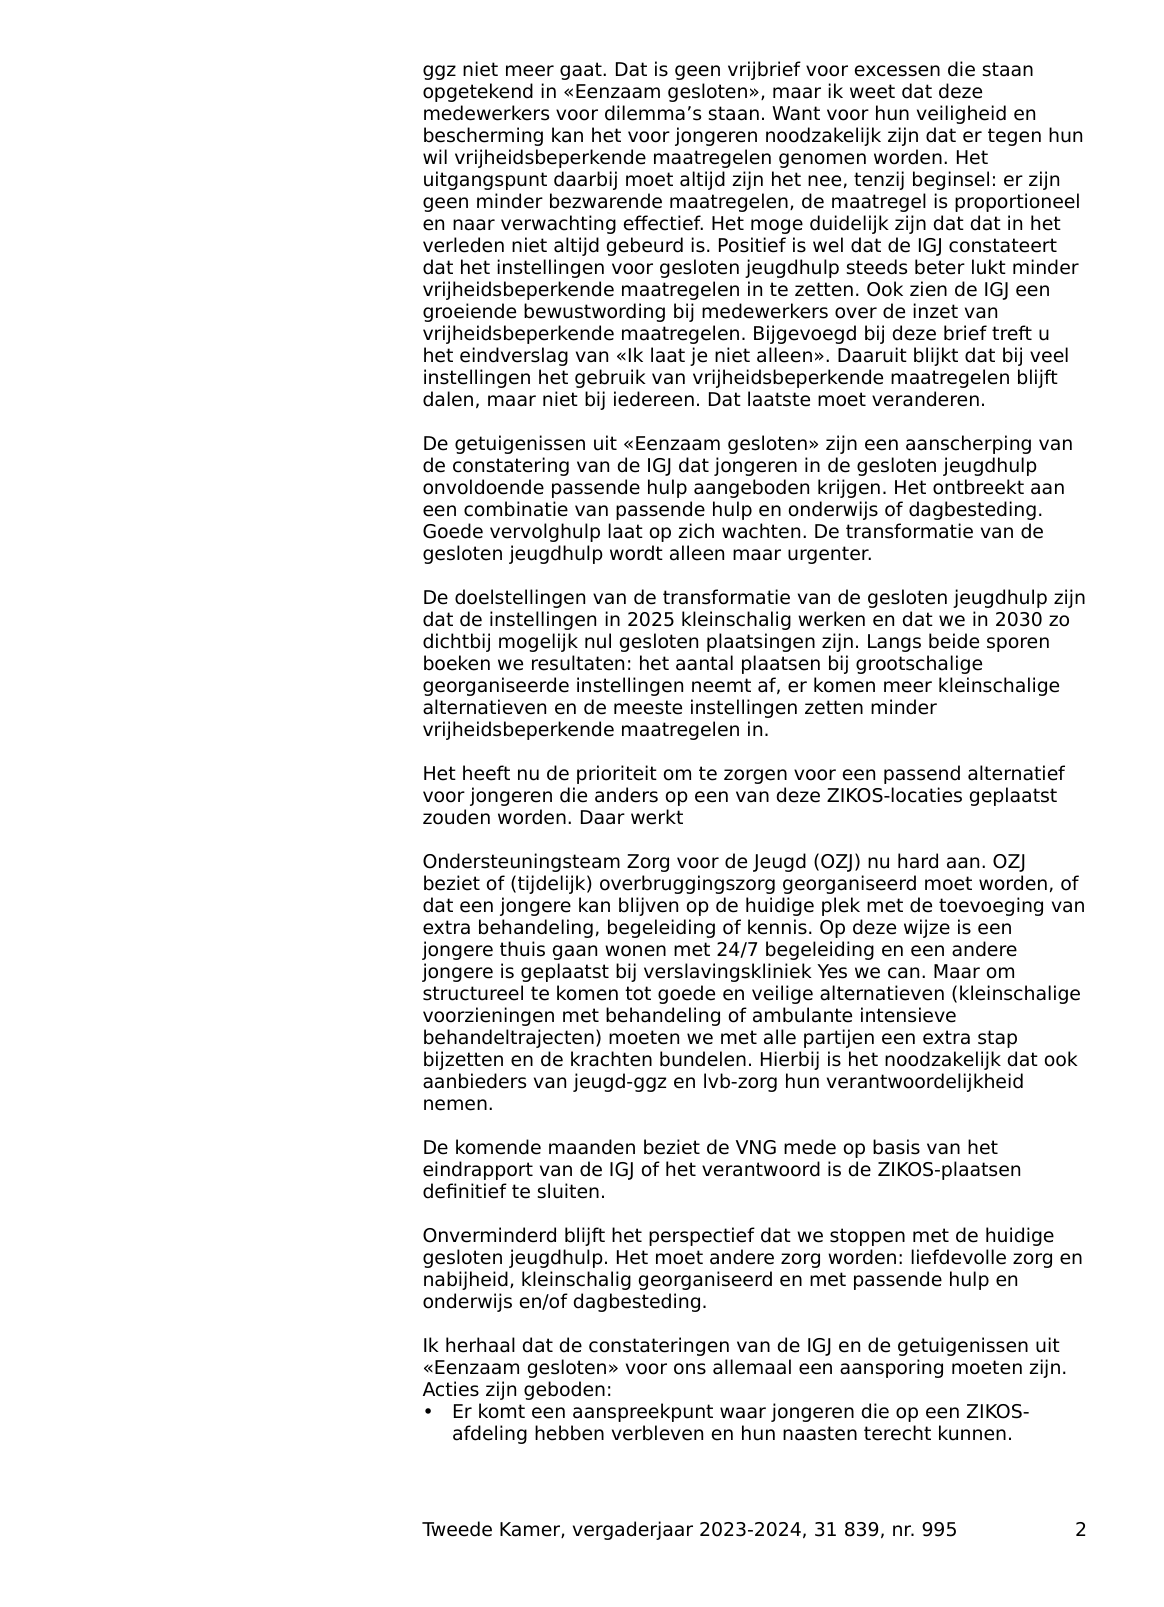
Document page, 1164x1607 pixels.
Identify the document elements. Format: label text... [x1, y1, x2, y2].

text Het heeft nu de prioriteit om te zorgen voor een passend alternatief voor jongeren die anders op een van deze ZIKOS-locaties geplaatst zouden worden. Daar werkt [422, 763, 1087, 829]
text De komende maanden beziet de VNG mede op basis van het eindrapport van de IGJ of het verantwoord is de ZIKOS-plaatsen definitief te sluiten. [422, 1137, 1087, 1203]
text Onverminderd blijft het perspectief dat we stoppen met de huidige gesloten jeugdhulp. Het moet andere zorg worden: liefdevolle zorg en nabijheid, kleinschalig georganiseerd en met passende hulp en onderwijs en/of dagbesteding. [422, 1225, 1087, 1313]
text • Er komt een aanspreekpunt waar jongeren die op een ZIKOS-afdeling hebben verbleven en hun naasten terecht kunnen. [422, 1401, 1087, 1445]
text De getuigenissen uit «Eenzaam gesloten» zijn een aanscherping van de constatering van de IGJ dat jongeren in de gesloten jeugdhulp onvoldoende passende hulp aangeboden krijgen. Het ontbreekt aan een combinatie van passende hulp en onderwijs of dagbesteding. Goede vervolghulp laat op zich wachten. De transformatie van de gesloten jeugdhulp wordt alleen maar urgenter. [422, 433, 1087, 565]
text Ik herhaal dat de constateringen van de IGJ en de getuigenissen uit «Eenzaam gesloten» voor ons allemaal een aansporing moeten zijn. Acties zijn geboden: [422, 1335, 1087, 1401]
text De doelstellingen van de transformatie van de gesloten jeugdhulp zijn dat de instellingen in 2025 kleinschalig werken en dat we in 2030 zo dichtbij mogelijk nul gesloten plaatsingen zijn. Langs beide sporen boeken we resultaten: het aantal plaatsen bij grootschalige georganiseerde instellingen neemt af, er komen meer kleinschalige alternatieven en de meeste instellingen zetten minder vrijheidsbeperkende maatregelen in. [422, 587, 1087, 741]
text Ondersteuningsteam Zorg voor de Jeugd (OZJ) nu hard aan. OZJ beziet of (tijdelijk) overbruggingszorg georganiseerd moet worden, of dat een jongere kan blijven op de huidige plek met de toevoeging van extra behandeling, begeleiding of kennis. Op deze wijze is een jongere thuis gaan wonen met 24/7 begeleiding en een andere jongere is geplaatst bij verslavingskliniek Yes we can. Maar om structureel te komen tot goede en veilige alternatieven (kleinschalige voorzieningen met behandeling of ambulante intensieve behandeltrajecten) moeten we met alle partijen een extra stap bijzetten en de krachten bundelen. Hierbij is het noodzakelijk dat ook aanbieders van jeugd-ggz en lvb-zorg hun verantwoordelijkheid nemen. [422, 851, 1087, 1115]
text ggz niet meer gaat. Dat is geen vrijbrief voor excessen die staan opgetekend in «Eenzaam gesloten», maar ik weet dat deze medewerkers voor dilemma’s staan. Want voor hun veiligheid en bescherming kan het voor jongeren noodzakelijk zijn dat er tegen hun wil vrijheidsbeperkende maatregelen genomen worden. Het uitgangspunt daarbij moet altijd zijn het nee, tenzij beginsel: er zijn geen minder bezwarende maatregelen, de maatregel is proportioneel en naar verwachting effectief. Het moge duidelijk zijn dat dat in het verleden niet altijd gebeurd is. Positief is wel dat de IGJ constateert dat het instellingen voor gesloten jeugdhulp steeds beter lukt minder vrijheidsbeperkende maatregelen in te zetten. Ook zien de IGJ een groeiende bewustwording bij medewerkers over de inzet van vrijheidsbeperkende maatregelen. Bijgevoegd bij deze brief treft u het eindverslag van «Ik laat je niet alleen». Daaruit blijkt dat bij veel instellingen het gebruik van vrijheidsbeperkende maatregelen blijft dalen, maar niet bij iedereen. Dat laatste moet veranderen. [422, 59, 1087, 411]
